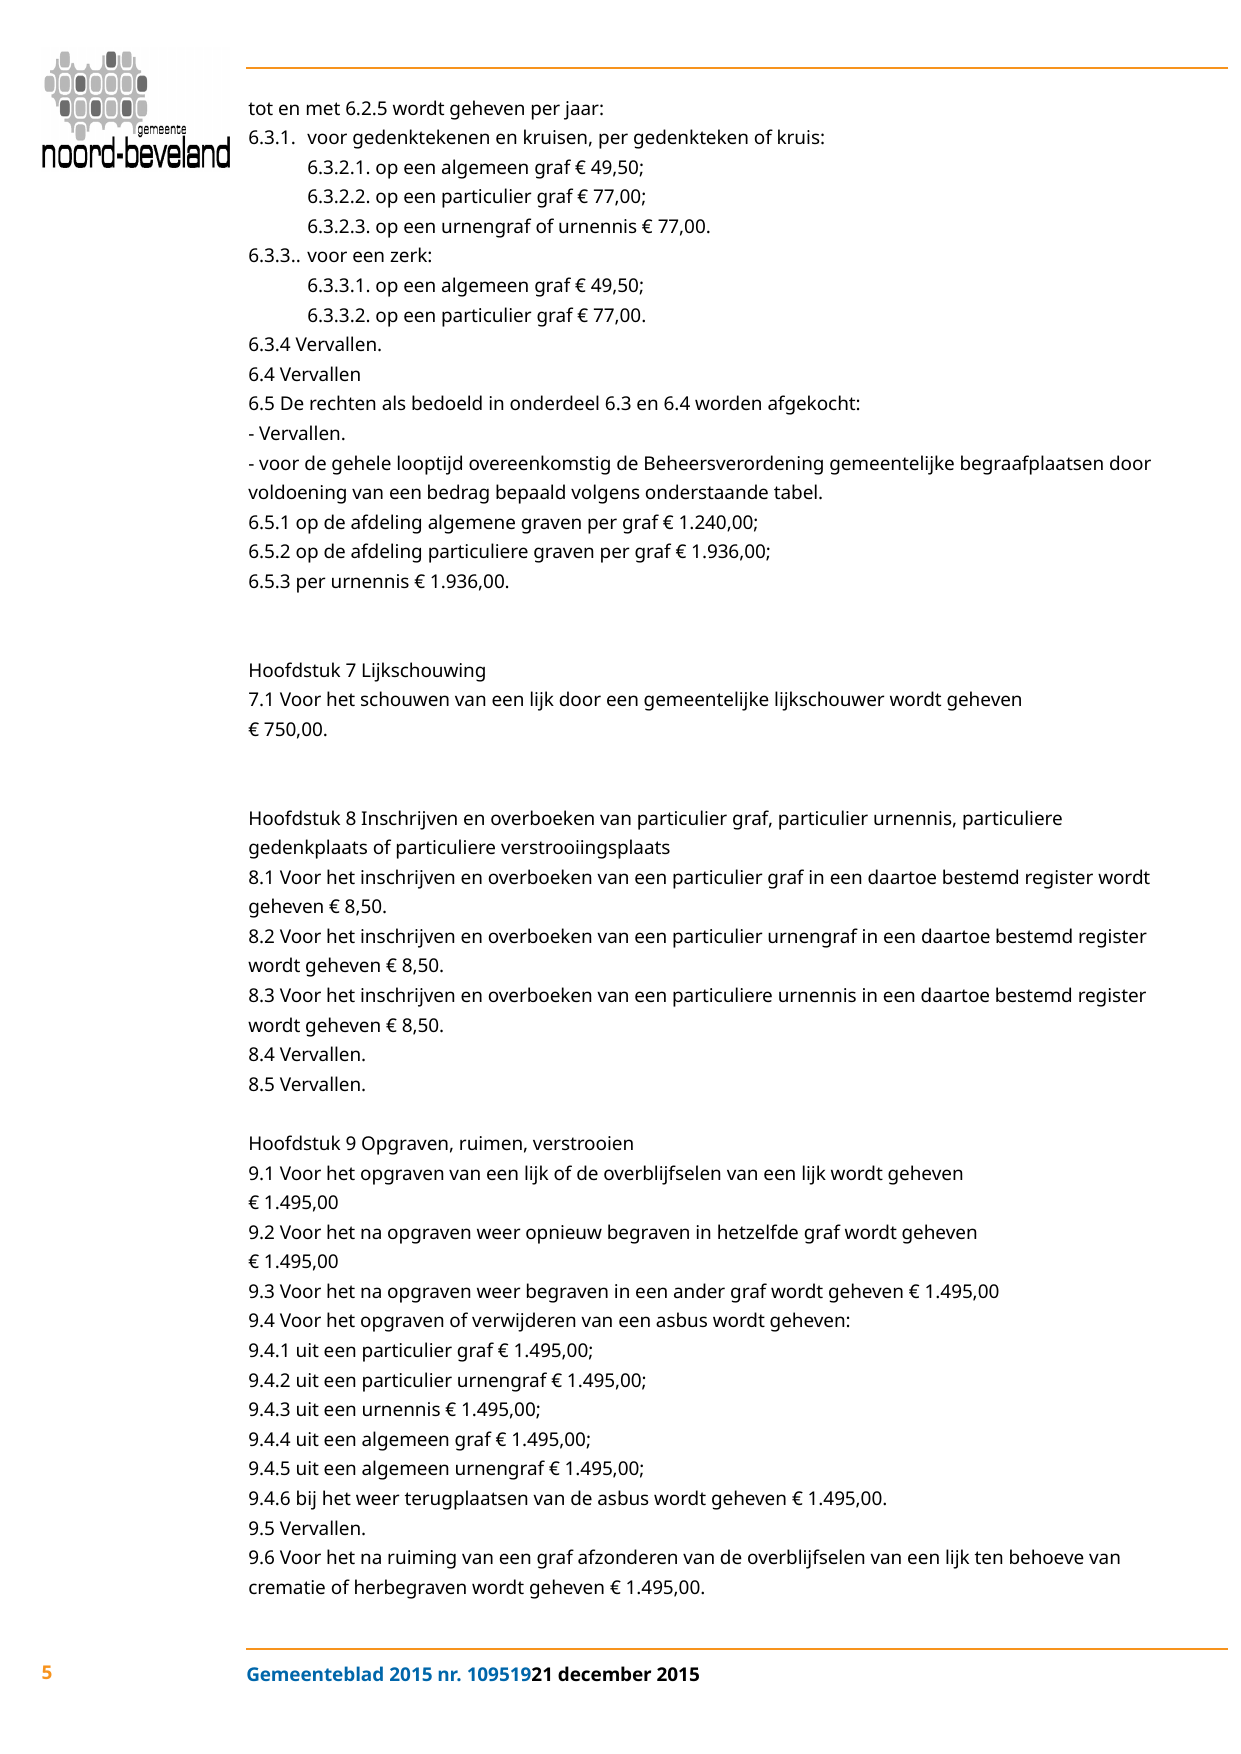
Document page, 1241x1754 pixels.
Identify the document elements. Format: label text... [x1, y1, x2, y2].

text 8.1 Voor het inschrijven en overboeken van een particulier graf in een daartoe bestemd register wordt geheven € 8,50. [248, 864, 1152, 919]
text 9.4.5 uit een algemeen urnengraf € 1.495,00; [248, 1456, 1152, 1481]
text 9.5 Vervallen. [248, 1515, 1152, 1541]
text - Vervallen. [248, 420, 1152, 446]
text 9.4.2 uit een particulier urnengraf € 1.495,00; [248, 1367, 1152, 1393]
text € 750,00. [248, 716, 1152, 742]
text 9.2 Voor het na opgraven weer opnieuw begraven in hetzelfde graf wordt geheven [248, 1219, 1152, 1245]
text 6.4 Vervallen [248, 361, 1152, 387]
picture [41, 47, 231, 172]
text - voor de gehele looptijd overeenkomstig de Beheersverordening gemeentelijke begraafplaatsen door voldoening van een bedrag bepaald volgens onderstaande tabel. [248, 450, 1152, 505]
list 6.3.2.3. op een urnengraf of urnennis € 77,00. [248, 213, 1152, 239]
text 8.2 Voor het inschrijven en overboeken van een particulier urnengraf in een daartoe bestemd register wordt geheven € 8,50. [248, 923, 1152, 978]
text 6.5 De rechten als bedoeld in onderdeel 6.3 en 6.4 worden afgekocht: [248, 391, 1152, 416]
text Hoofdstuk 8 Inschrijven en overboeken van particulier graf, particulier urnennis, particuliere gedenkplaats of particuliere verstrooiingsplaats [248, 805, 1152, 860]
text 9.4.3 uit een urnennis € 1.495,00; [248, 1396, 1152, 1422]
text Hoofdstuk 7 Lijkschouwing [248, 657, 1152, 683]
text 7.1 Voor het schouwen van een lijk door een gemeentelijke lijkschouwer wordt geheven [248, 686, 1152, 712]
text tot en met 6.2.5 wordt geheven per jaar: [248, 95, 1152, 121]
text 9.4.4 uit een algemeen graf € 1.495,00; [248, 1426, 1152, 1452]
text 9.4 Voor het opgraven of verwijderen van een asbus wordt geheven: [248, 1308, 1152, 1333]
text Hoofdstuk 9 Opgraven, ruimen, verstrooien [248, 1130, 1152, 1156]
text 6.5.1 op de afdeling algemene graven per graf € 1.240,00; [248, 509, 1152, 535]
list 6.3.3.2. op een particulier graf € 77,00. [248, 302, 1152, 328]
list voor een zerk: [248, 243, 1152, 268]
text 6.5.2 op de afdeling particuliere graven per graf € 1.936,00; [248, 538, 1152, 564]
text 9.3 Voor het na opgraven weer begraven in een ander graf wordt geheven € 1.495,00 [248, 1278, 1152, 1304]
text 6.5.3 per urnennis € 1.936,00. [248, 568, 1152, 594]
text 9.4.1 uit een particulier graf € 1.495,00; [248, 1337, 1152, 1363]
list 6.3.2.1. op een algemeen graf € 49,50; [248, 154, 1152, 180]
list 6.3.2.2. op een particulier graf € 77,00; [248, 183, 1152, 209]
text 6.3.4 Vervallen. [248, 331, 1152, 357]
text 8.5 Vervallen. [248, 1071, 1152, 1097]
list voor gedenktekenen en kruisen, per gedenkteken of kruis: [248, 124, 1152, 150]
text 8.4 Vervallen. [248, 1041, 1152, 1067]
text € 1.495,00 [248, 1248, 1152, 1274]
text 9.6 Voor het na ruiming van een graf afzonderen van de overblijfselen van een lijk ten behoeve van crematie of herbegraven wordt geheven € 1.495,00. [248, 1544, 1152, 1600]
text € 1.495,00 [248, 1189, 1152, 1215]
text 9.1 Voor het opgraven van een lijk of de overblijfselen van een lijk wordt geheven [248, 1160, 1152, 1186]
text 8.3 Voor het inschrijven en overboeken van een particuliere urnennis in een daartoe bestemd register wordt geheven € 8,50. [248, 982, 1152, 1038]
text 9.4.6 bij het weer terugplaatsen van de asbus wordt geheven € 1.495,00. [248, 1485, 1152, 1511]
list 6.3.3.1. op een algemeen graf € 49,50; [248, 272, 1152, 298]
